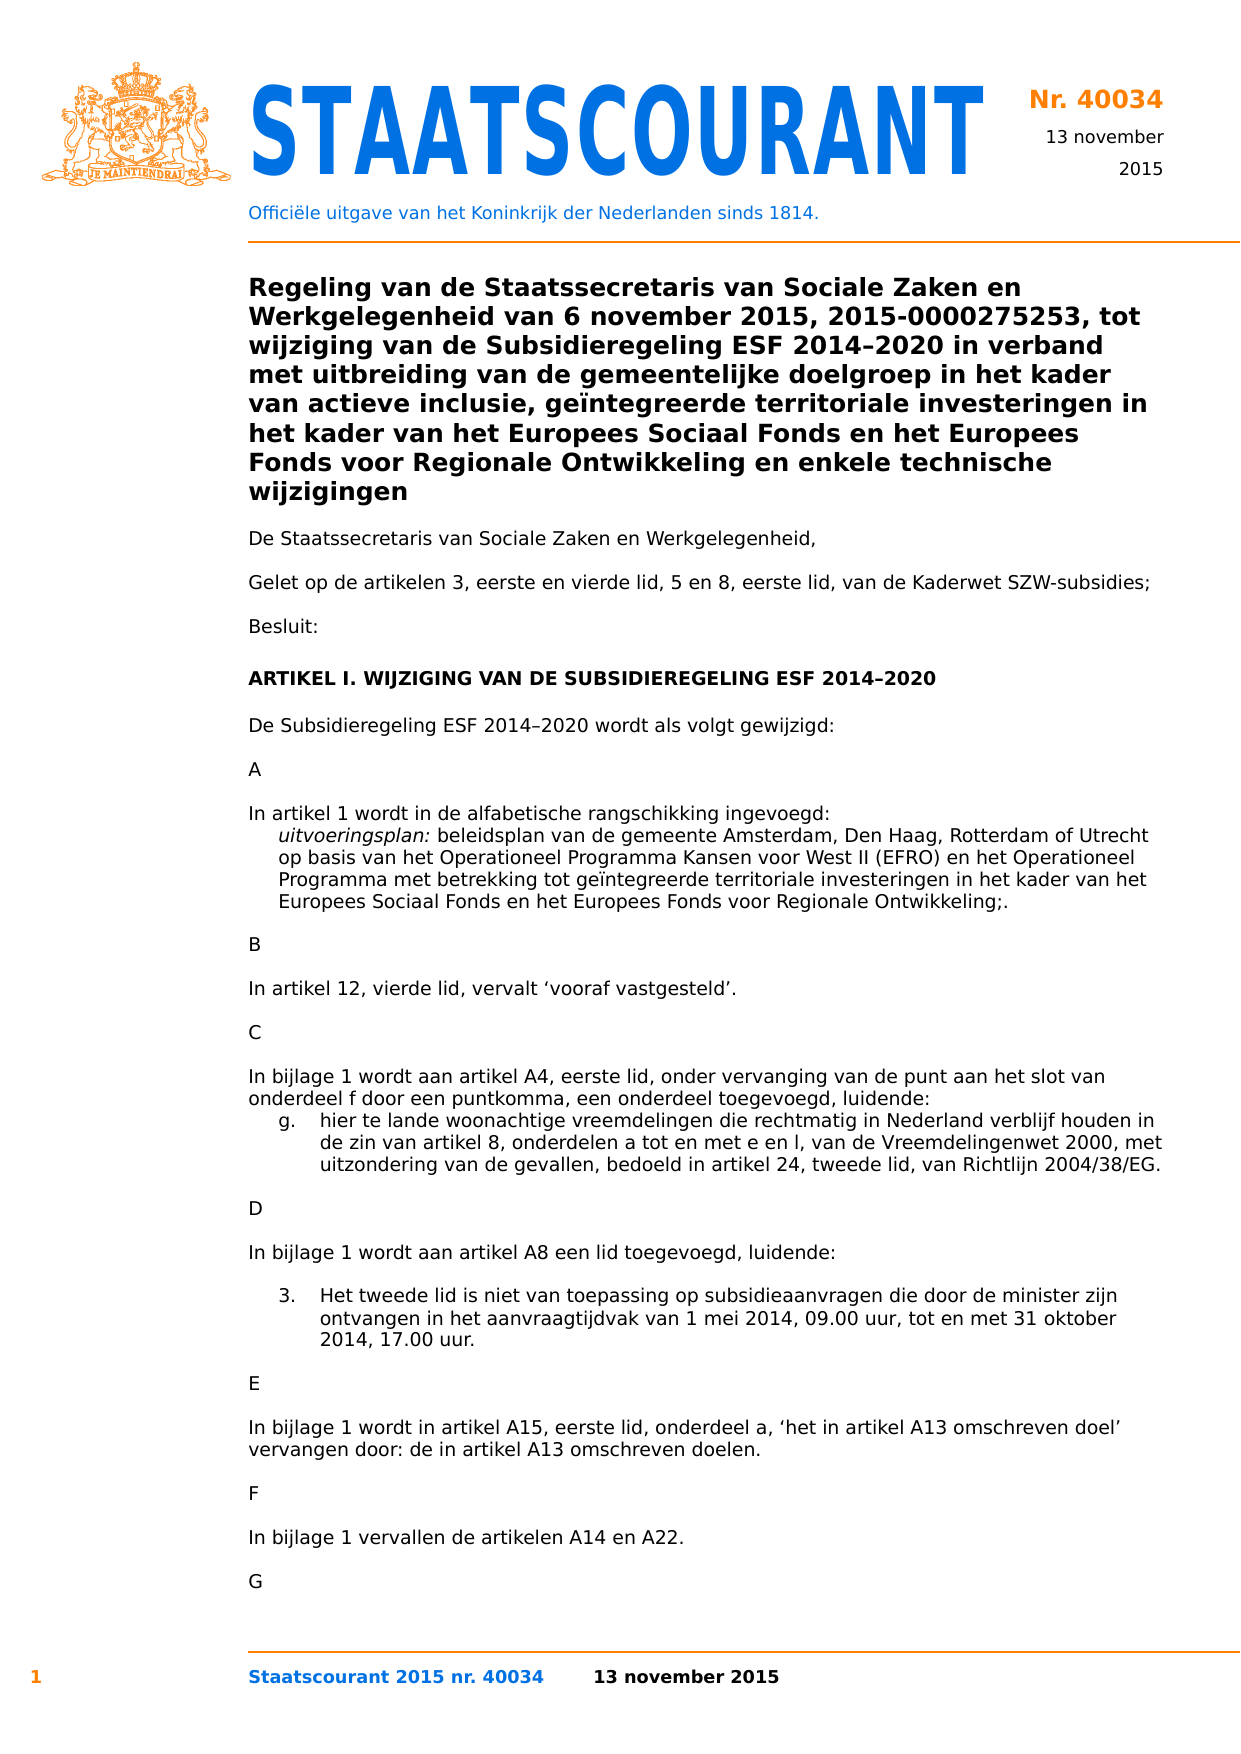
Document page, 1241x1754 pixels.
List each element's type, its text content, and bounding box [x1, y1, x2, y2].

text In artikel 1 wordt in de alfabetische rangschikking ingevoegd: [248, 803, 1163, 824]
text G [248, 1571, 1163, 1593]
text De Staatssecretaris van Sociale Zaken en Werkgelegenheid, [248, 528, 1163, 550]
text E [248, 1373, 1163, 1395]
subtitle ARTIKEL I. WIJZIGING VAN DE SUBSIDIEREGELING ESF 2014–2020 [248, 668, 1163, 690]
text In bijlage 1 wordt aan artikel A8 een lid toegevoegd, luidende: [248, 1242, 1163, 1263]
table_cell Officiële uitgave van het Koninkrijk der Nederlanden sinds 1814. [248, 203, 1240, 241]
table_cell 2015 [998, 153, 1240, 203]
text 3. Het tweede lid is niet van toepassing op subsidieaanvragen die door de minister zijn ontvangen in het aanvraagtijdvak van 1 mei 2014, 09.00 uur, tot en met 31 oktober 2014, 17.00 uur. [278, 1285, 1163, 1351]
text g. hier te lande woonachtige vreemdelingen die rechtmatig in Nederland verblijf houden in de zin van artikel 8, onderdelen a tot en met e en l, van de Vreemdelingenwet 2000, met uitzondering van de gevallen, bedoeld in artikel 24, tweede lid, van Richtlijn 2004/38/EG. [278, 1110, 1163, 1176]
text B [248, 934, 1163, 956]
text uitvoeringsplan: beleidsplan van de gemeente Amsterdam, Den Haag, Rotterdam of Utrecht op basis van het Operationeel Programma Kansen voor West II (EFRO) en het Operationeel Programma met betrekking tot geïntegreerde territoriale investeringen in het kader van het Europees Sociaal Fonds en het Europees Fonds voor Regionale Ontwikkeling;. [278, 824, 1163, 912]
text In bijlage 1 vervallen de artikelen A14 en A22. [248, 1527, 1163, 1549]
text In bijlage 1 wordt in artikel A15, eerste lid, onderdeel a, ‘het in artikel A13 omschreven doel’ vervangen door: de in artikel A13 omschreven doelen. [248, 1417, 1163, 1461]
table_header [25, 62, 248, 241]
text In artikel 12, vierde lid, vervalt ‘vooraf vastgesteld’. [248, 978, 1163, 1000]
text De Subsidieregeling ESF 2014–2020 wordt als volgt gewijzigd: [248, 715, 1163, 737]
text F [248, 1483, 1163, 1505]
text Gelet op de artikelen 3, eerste en vierde lid, 5 en 8, eerste lid, van de Kaderwet SZW-subsidies; [248, 572, 1163, 594]
text Besluit: [248, 616, 1163, 638]
table_header Nr. 40034 [998, 62, 1240, 121]
text In bijlage 1 wordt aan artikel A4, eerste lid, onder vervanging van de punt aan het slot van onderdeel f door een puntkomma, een onderdeel toegevoegd, luidende: [248, 1066, 1163, 1110]
text A [248, 759, 1163, 781]
table_header STAATSCOURANT [248, 62, 998, 203]
picture [41, 62, 231, 186]
subtitle Regeling van de Staatssecretaris van Sociale Zaken en Werkgelegenheid van 6 november 2015, 2015-0000275253, tot wijziging van de Subsidieregeling ESF 2014–2020 in verband met uitbreiding van de gemeentelijke doelgroep in het kader van actieve inclusie, geïntegreerde territoriale investeringen in het kader van het Europees Sociaal Fonds en het Europees Fonds voor Regionale Ontwikkeling en enkele technische wijzigingen [248, 273, 1163, 506]
table_cell 13 november [998, 121, 1240, 153]
text C [248, 1022, 1163, 1044]
text D [248, 1198, 1163, 1220]
